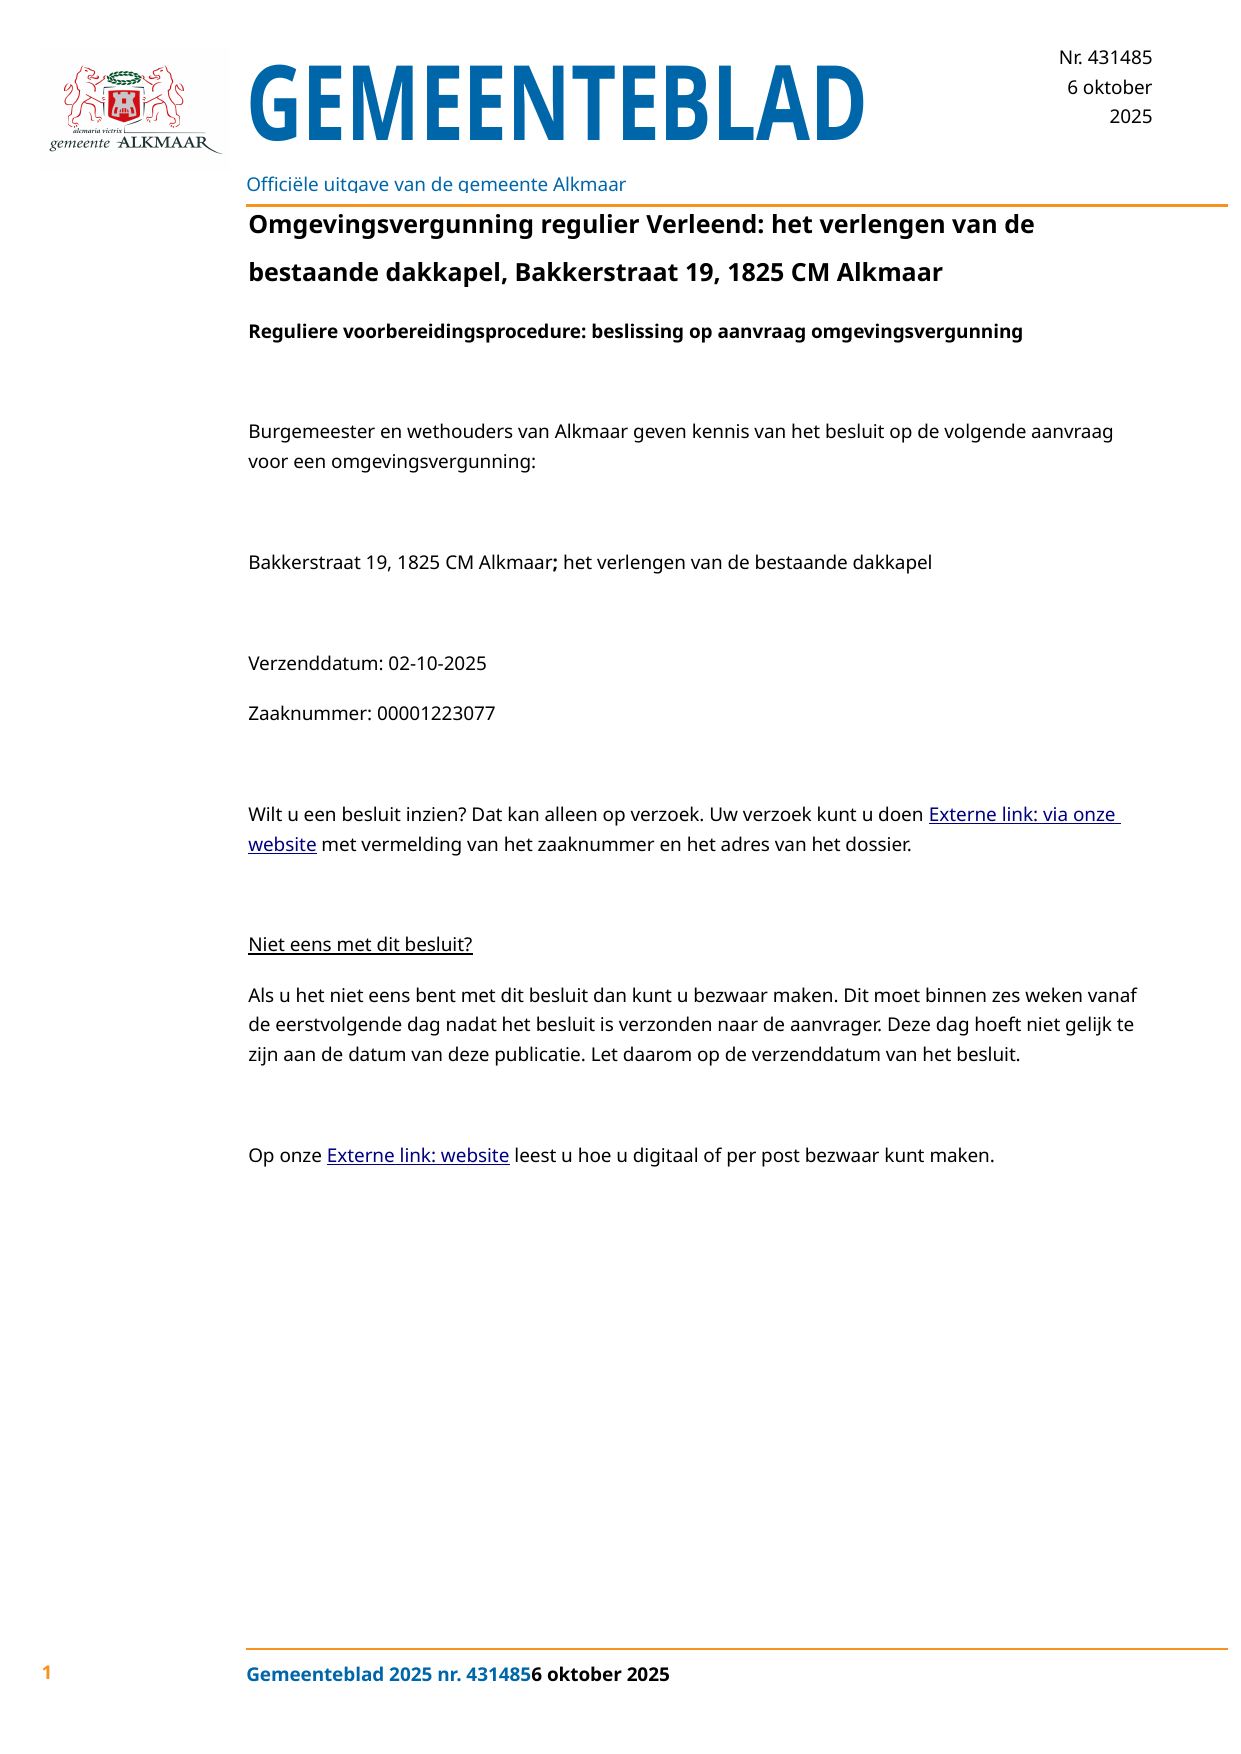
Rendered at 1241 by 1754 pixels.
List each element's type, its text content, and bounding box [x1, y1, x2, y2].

text Wilt u een besluit inzien? Dat kan alleen op verzoek. Uw verzoek kunt u doen Externe link: via onze website met vermelding van het zaaknummer en het adres van het dossier. [248, 801, 1152, 857]
text Reguliere voorbereidingsprocedure: beslissing op aanvraag omgevingsvergunning [248, 318, 1152, 344]
text Niet eens met dit besluit? [248, 932, 1152, 957]
text Burgemeester en wethouders van Alkmaar geven kennis van het besluit op de volgende aanvraag voor een omgevingsvergunning: [248, 419, 1152, 474]
text Verzenddatum: 02-10-2025 [248, 650, 1152, 676]
picture [41, 47, 231, 172]
text Omgevingsvergunning regulier Verleend: het verlengen van de bestaande dakkapel, Bakkerstraat 19, 1825 CM Alkmaar [248, 207, 1152, 288]
text Op onze Externe link: website leest u hoe u digitaal of per post bezwaar kunt maken. [248, 1142, 1152, 1168]
text Bakkerstraat 19, 1825 CM Alkmaar; het verlengen van de bestaande dakkapel [248, 549, 1152, 575]
text Zaaknummer: 00001223077 [248, 700, 1152, 726]
text Als u het niet eens bent met dit besluit dan kunt u bezwaar maken. Dit moet binnen zes weken vanaf de eerstvolgende dag nadat het besluit is verzonden naar de aanvrager. Deze dag hoeft niet gelijk te zijn aan de datum van deze publicatie. Let daarom op de verzenddatum van het besluit. [248, 982, 1152, 1067]
